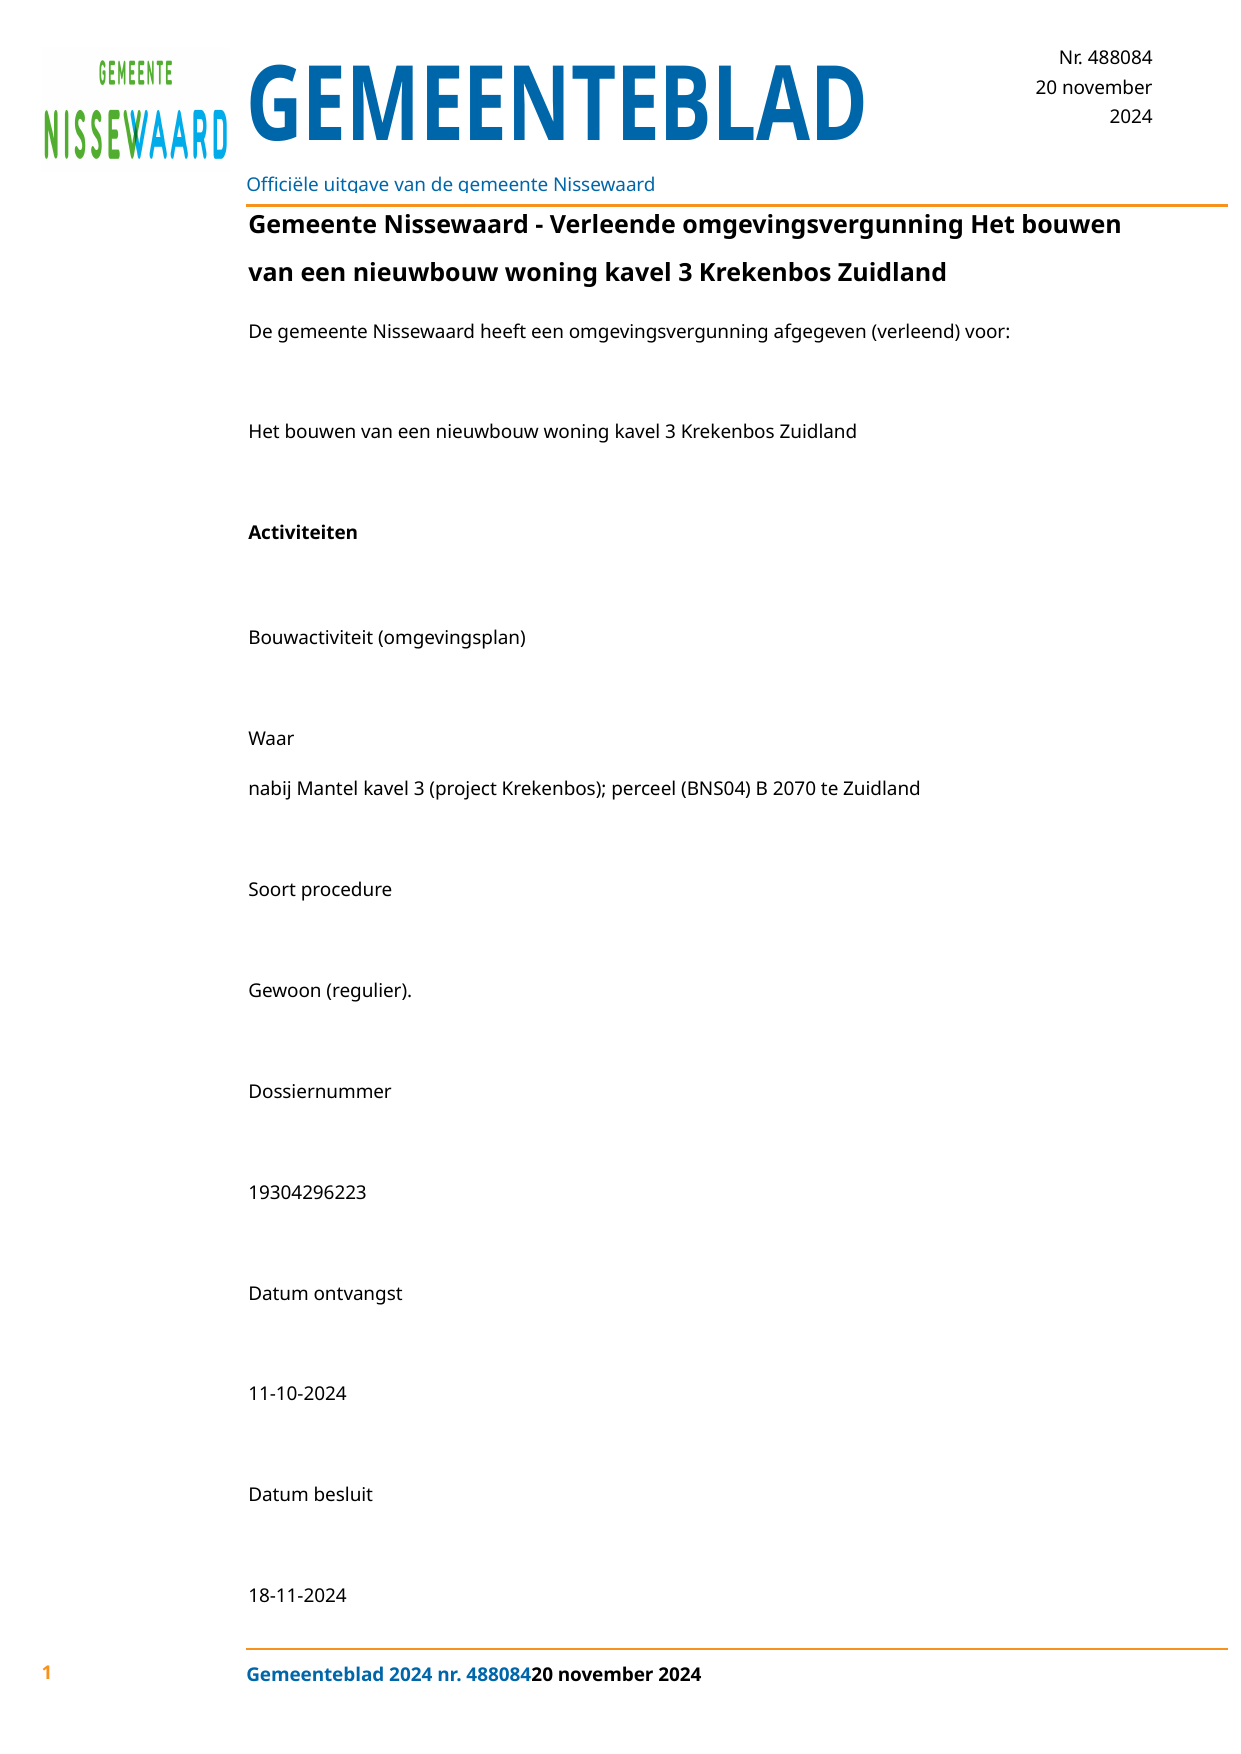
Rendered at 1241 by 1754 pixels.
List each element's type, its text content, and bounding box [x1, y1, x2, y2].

text Het bouwen van een nieuwbouw woning kavel 3 Krekenbos Zuidland [248, 419, 1152, 444]
text Activiteiten [248, 519, 1152, 545]
text nabij Mantel kavel 3 (project Krekenbos); perceel (BNS04) B 2070 te Zuidland [248, 776, 1152, 801]
text Gemeente Nissewaard - Verleende omgevingsvergunning Het bouwen van een nieuwbouw woning kavel 3 Krekenbos Zuidland [248, 207, 1152, 288]
text Datum ontvangst [248, 1280, 1152, 1306]
text Waar [248, 725, 1152, 751]
text Soort procedure [248, 876, 1152, 902]
text ﻿ [248, 570, 1152, 599]
text Bouwactiviteit (omgevingsplan) [248, 624, 1152, 650]
text Dossiernummer [248, 1078, 1152, 1104]
text 19304296223 [248, 1179, 1152, 1205]
text 18-11-2024 [248, 1582, 1152, 1608]
text 11-10-2024 [248, 1381, 1152, 1406]
text Gewoon (regulier). [248, 977, 1152, 1003]
picture [41, 47, 231, 172]
text De gemeente Nissewaard heeft een omgevingsvergunning afgegeven (verleend) voor: [248, 318, 1152, 344]
text Datum besluit [248, 1481, 1152, 1507]
